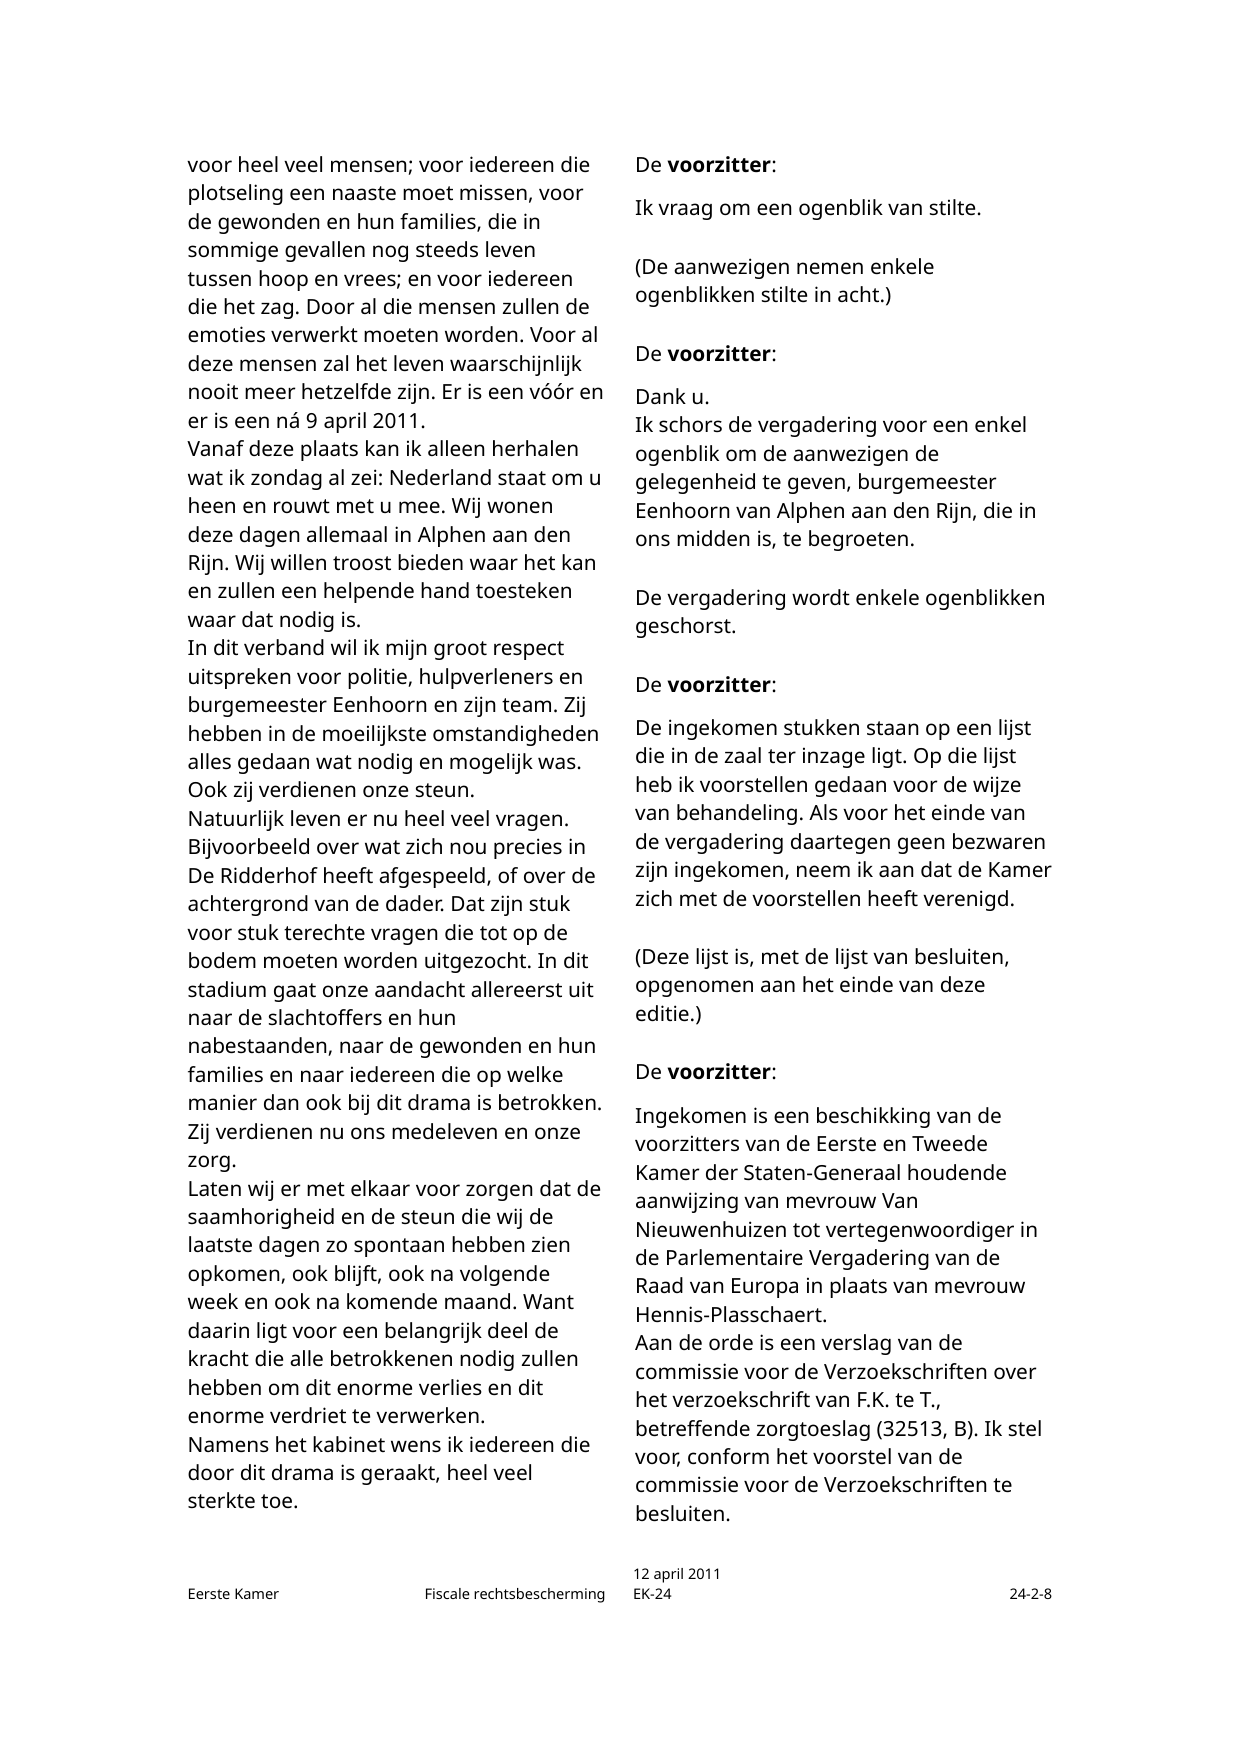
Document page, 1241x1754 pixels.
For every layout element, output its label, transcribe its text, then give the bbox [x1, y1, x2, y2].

text voor heel veel mensen; voor iedereen die plotseling een naaste moet missen, voor de gewonden en hun families, die in sommige gevallen nog steeds leven tussen hoop en vrees; en voor iedereen die het zag. Door al die mensen zullen de emoties verwerkt moeten worden. Voor al deze mensen zal het leven waarschijnlijk nooit meer hetzelfde zijn. Er is een vóór en er is een ná 9 april 2011. [187, 150, 605, 434]
text Namens het kabinet wens ik iedereen die door dit drama is geraakt, heel veel sterkte toe. [187, 1430, 605, 1515]
text (Deze lijst is, met de lijst van besluiten, opgenomen aan het einde van deze editie.) [635, 942, 1053, 1027]
text Ingekomen is een beschikking van de voorzitters van de Eerste en Tweede Kamer der Staten-Generaal houdende aanwijzing van mevrouw Van Nieuwenhuizen tot vertegenwoordiger in de Parlementaire Vergadering van de Raad van Europa in plaats van mevrouw Hennis-Plasschaert. [635, 1101, 1053, 1328]
text De voorzitter: [635, 150, 1053, 178]
text Vanaf deze plaats kan ik alleen herhalen wat ik zondag al zei: Nederland staat om u heen en rouwt met u mee. Wij wonen deze dagen allemaal in Alphen aan den Rijn. Wij willen troost bieden waar het kan en zullen een helpende hand toesteken waar dat nodig is. [187, 434, 605, 633]
text De voorzitter: [635, 1057, 1053, 1086]
text De ingekomen stukken staan op een lijst die in de zaal ter inzage ligt. Op die lijst heb ik voorstellen gedaan voor de wijze van behandeling. Als voor het einde van de vergadering daartegen geen bezwaren zijn ingekomen, neem ik aan dat de Kamer zich met de voorstellen heeft verenigd. [635, 713, 1053, 912]
text Ik schors de vergadering voor een enkel ogenblik om de aanwezigen de gelegenheid te geven, burgemeester Eenhoorn van Alphen aan den Rijn, die in ons midden is, te begroeten. [635, 411, 1053, 553]
text Laten wij er met elkaar voor zorgen dat de saamhorigheid en de steun die wij de laatste dagen zo spontaan hebben zien opkomen, ook blijft, ook na volgende week en ook na komende maand. Want daarin ligt voor een belangrijk deel de kracht die alle betrokkenen nodig zullen hebben om dit enorme verlies en dit enorme verdriet te verwerken. [187, 1174, 605, 1430]
text In dit verband wil ik mijn groot respect uitspreken voor politie, hulpverleners en burgemeester Eenhoorn en zijn team. Zij hebben in de moeilijkste omstandigheden alles gedaan wat nodig en mogelijk was. Ook zij verdienen onze steun. [187, 633, 605, 804]
text Ik vraag om een ogenblik van stilte. [635, 193, 1053, 222]
text (De aanwezigen nemen enkele ogenblikken stilte in acht.) [635, 252, 1053, 309]
text De vergadering wordt enkele ogenblikken geschorst. [635, 583, 1053, 640]
text Aan de orde is een verslag van de commissie voor de Verzoekschriften over het verzoekschrift van F.K. te T., betreffende zorgtoeslag (32513, B). Ik stel voor, conform het voorstel van de commissie voor de Verzoekschriften te besluiten. [635, 1328, 1053, 1527]
text De voorzitter: [635, 339, 1053, 367]
text Dank u. [635, 382, 1053, 411]
text De voorzitter: [635, 670, 1053, 698]
text Natuurlijk leven er nu heel veel vragen. Bijvoorbeeld over wat zich nou precies in De Ridderhof heeft afgespeeld, of over de achtergrond van de dader. Dat zijn stuk voor stuk terechte vragen die tot op de bodem moeten worden uitgezocht. In dit stadium gaat onze aandacht allereerst uit naar de slachtoffers en hun nabestaanden, naar de gewonden en hun families en naar iedereen die op welke manier dan ook bij dit drama is betrokken. Zij verdienen nu ons medeleven en onze zorg. [187, 804, 605, 1174]
